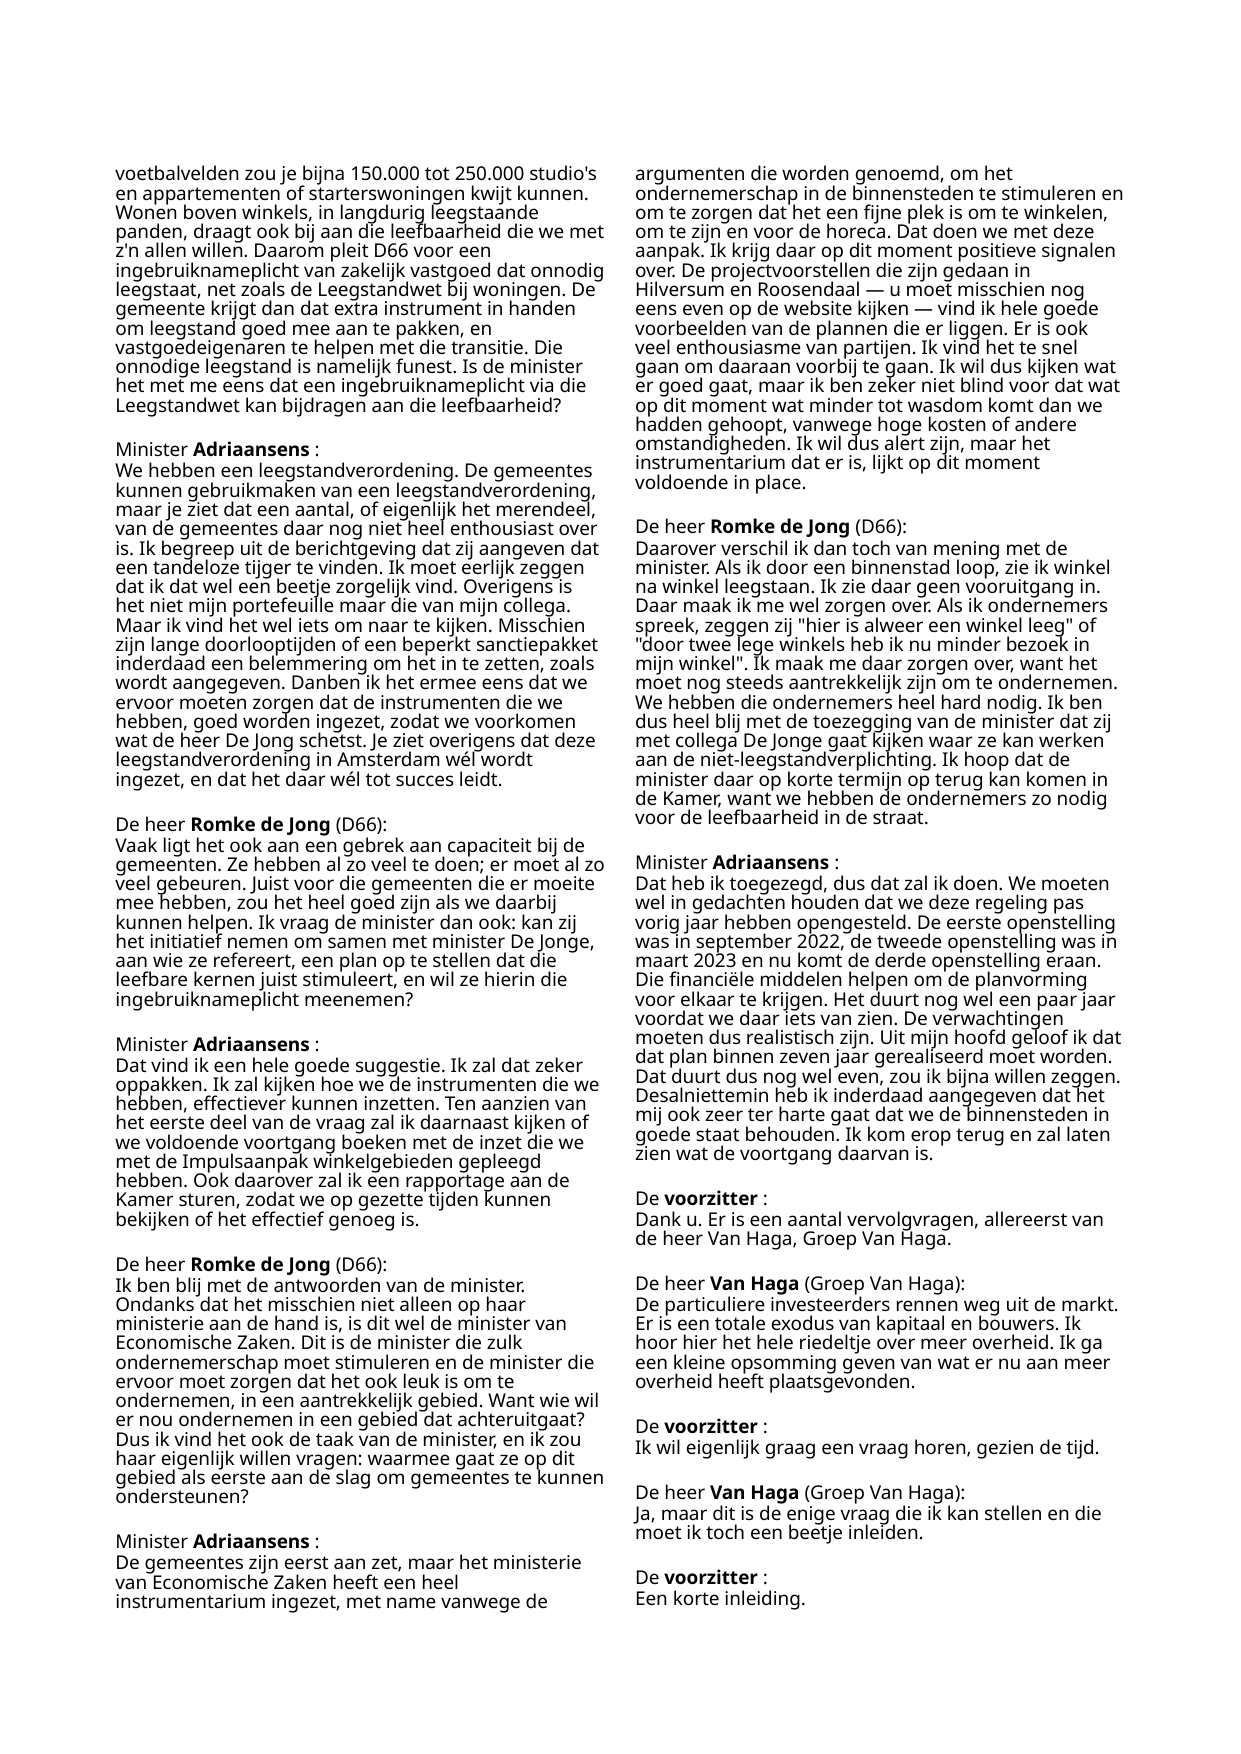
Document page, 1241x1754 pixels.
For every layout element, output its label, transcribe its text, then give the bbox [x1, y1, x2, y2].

text Minister Adriaansens : [115, 437, 605, 462]
text Ik wil eigenlijk graag een vraag horen, gezien de tijd. [635, 1439, 1125, 1458]
text Ik ben blij met de antwoorden van de minister. Ondanks dat het misschien niet alleen op haar ministerie aan de hand is, is dit wel de minister van Economische Zaken. Dit is de minister die zulk ondernemerschap moet stimuleren en de minister die ervoor moet zorgen dat het ook leuk is om te ondernemen, in een aantrekkelijk gebied. Want wie wil er nou ondernemen in een gebied dat achteruitgaat? Dus ik vind het ook de taak van de minister, en ik zou haar eigenlijk willen vragen: waarmee gaat ze op dit gebied als eerste aan de slag om gemeentes te kunnen ondersteunen? [115, 1277, 605, 1508]
text Dat heb ik toegezegd, dus dat zal ik doen. We moeten wel in gedachten houden dat we deze regeling pas vorig jaar hebben opengesteld. De eerste openstelling was in september 2022, de tweede openstelling was in maart 2023 en nu komt de derde openstelling eraan. Die financiële middelen helpen om de planvorming voor elkaar te krijgen. Het duurt nog wel een paar jaar voordat we daar iets van zien. De verwachtingen moeten dus realistisch zijn. Uit mijn hoofd geloof ik dat dat plan binnen zeven jaar gerealiseerd moet worden. Dat duurt dus nog wel even, zou ik bijna willen zeggen. Desalniettemin heb ik inderdaad aangegeven dat het mij ook zeer ter harte gaat dat we de binnensteden in goede staat behouden. Ik kom erop terug en zal laten zien wat de voortgang daarvan is. [635, 875, 1125, 1164]
text Minister Adriaansens : [115, 1529, 605, 1554]
text Minister Adriaansens : [635, 849, 1125, 875]
text De voorzitter : [635, 1564, 1125, 1590]
text De particuliere investeerders rennen weg uit de markt. Er is een totale exodus van kapitaal en bouwers. Ik hoor hier het hele riedeltje over meer overheid. Ik ga een kleine opsomming geven van wat er nu aan meer overheid heeft plaatsgevonden. [635, 1296, 1125, 1392]
text Vaak ligt het ook aan een gebrek aan capaciteit bij de gemeenten. Ze hebben al zo veel te doen; er moet al zo veel gebeuren. Juist voor die gemeenten die er moeite mee hebben, zou het heel goed zijn als we daarbij kunnen helpen. Ik vraag de minister dan ook: kan zij het initiatief nemen om samen met minister De Jonge, aan wie ze refereert, een plan op te stellen dat die leefbare kernen juist stimuleert, en wil ze hierin die ingebruiknameplicht meenemen? [115, 837, 605, 1010]
text De voorzitter : [635, 1413, 1125, 1439]
text De heer Romke de Jong (D66): [115, 1251, 605, 1277]
text We hebben een leegstandverordening. De gemeentes kunnen gebruikmaken van een leegstandverordening, maar je ziet dat een aantal, of eigenlijk het merendeel, van de gemeentes daar nog niet heel enthousiast over is. Ik begreep uit de berichtgeving dat zij aangeven dat een tandeloze tijger te vinden. Ik moet eerlijk zeggen dat ik dat wel een beetje zorgelijk vind. Overigens is het niet mijn portefeuille maar die van mijn collega. Maar ik vind het wel iets om naar te kijken. Misschien zijn lange doorlooptijden of een beperkt sanctiepakket inderdaad een belemmering om het in te zetten, zoals wordt aangegeven. Danben ik het ermee eens dat we ervoor moeten zorgen dat de instrumenten die we hebben, goed worden ingezet, zodat we voorkomen wat de heer De Jong schetst. Je ziet overigens dat deze leegstandverordening in Amsterdam wél wordt ingezet, en dat het daar wél tot succes leidt. [115, 462, 605, 790]
text Een korte inleiding. [635, 1590, 1125, 1609]
text Ja, maar dit is de enige vraag die ik kan stellen en die moet ik toch een beetje inleiden. [635, 1504, 1125, 1543]
text De heer Romke de Jong (D66): [635, 514, 1125, 539]
text Minister Adriaansens : [115, 1031, 605, 1057]
text De heer Van Haga (Groep Van Haga): [635, 1479, 1125, 1504]
text De heer Van Haga (Groep Van Haga): [635, 1270, 1125, 1296]
text voetbalvelden zou je bijna 150.000 tot 250.000 studio's en appartementen of starterswoningen kwijt kunnen. Wonen boven winkels, in langdurig leegstaande panden, draagt ook bij aan die leefbaarheid die we met z'n allen willen. Daarom pleit D66 voor een ingebruiknameplicht van zakelijk vastgoed dat onnodig leegstaat, net zoals de Leegstandwet bij woningen. De gemeente krijgt dan dat extra instrument in handen om leegstand goed mee aan te pakken, en vastgoedeigenaren te helpen met die transitie. Die onnodige leegstand is namelijk funest. Is de minister het met me eens dat een ingebruiknameplicht via die Leegstandwet kan bijdragen aan die leefbaarheid? [115, 165, 605, 416]
text Dat vind ik een hele goede suggestie. Ik zal dat zeker oppakken. Ik zal kijken hoe we de instrumenten die we hebben, effectiever kunnen inzetten. Ten aanzien van het eerste deel van de vraag zal ik daarnaast kijken of we voldoende voortgang boeken met de inzet die we met de Impulsaanpak winkelgebieden gepleegd hebben. Ook daarover zal ik een rapportage aan de Kamer sturen, zodat we op gezette tijden kunnen bekijken of het effectief genoeg is. [115, 1057, 605, 1230]
text De gemeentes zijn eerst aan zet, maar het ministerie van Economische Zaken heeft een heel instrumentarium ingezet, met name vanwege de [115, 1554, 605, 1612]
text Daarover verschil ik dan toch van mening met de minister. Als ik door een binnenstad loop, zie ik winkel na winkel leegstaan. Ik zie daar geen vooruitgang in. Daar maak ik me wel zorgen over. Als ik ondernemers spreek, zeggen zij "hier is alweer een winkel leeg" of "door twee lege winkels heb ik nu minder bezoek in mijn winkel". Ik maak me daar zorgen over, want het moet nog steeds aantrekkelijk zijn om te ondernemen. We hebben die ondernemers heel hard nodig. Ik ben dus heel blij met de toezegging van de minister dat zij met collega De Jonge gaat kijken waar ze kan werken aan de niet-leegstandverplichting. Ik hoop dat de minister daar op korte termijn op terug kan komen in de Kamer, want we hebben de ondernemers zo nodig voor de leefbaarheid in de straat. [635, 539, 1125, 828]
text De voorzitter : [635, 1185, 1125, 1211]
text Dank u. Er is een aantal vervolgvragen, allereerst van de heer Van Haga, Groep Van Haga. [635, 1211, 1125, 1249]
text De heer Romke de Jong (D66): [115, 811, 605, 837]
text argumenten die worden genoemd, om het ondernemerschap in de binnensteden te stimuleren en om te zorgen dat het een fijne plek is om te winkelen, om te zijn en voor de horeca. Dat doen we met deze aanpak. Ik krijg daar op dit moment positieve signalen over. De projectvoorstellen die zijn gedaan in Hilversum en Roosendaal — u moet misschien nog eens even op de website kijken — vind ik hele goede voorbeelden van de plannen die er liggen. Er is ook veel enthousiasme van partijen. Ik vind het te snel gaan om daaraan voorbij te gaan. Ik wil dus kijken wat er goed gaat, maar ik ben zeker niet blind voor dat wat op dit moment wat minder tot wasdom komt dan we hadden gehoopt, vanwege hoge kosten of andere omstandigheden. Ik wil dus alert zijn, maar het instrumentarium dat er is, lijkt op dit moment voldoende in place. [635, 165, 1125, 493]
